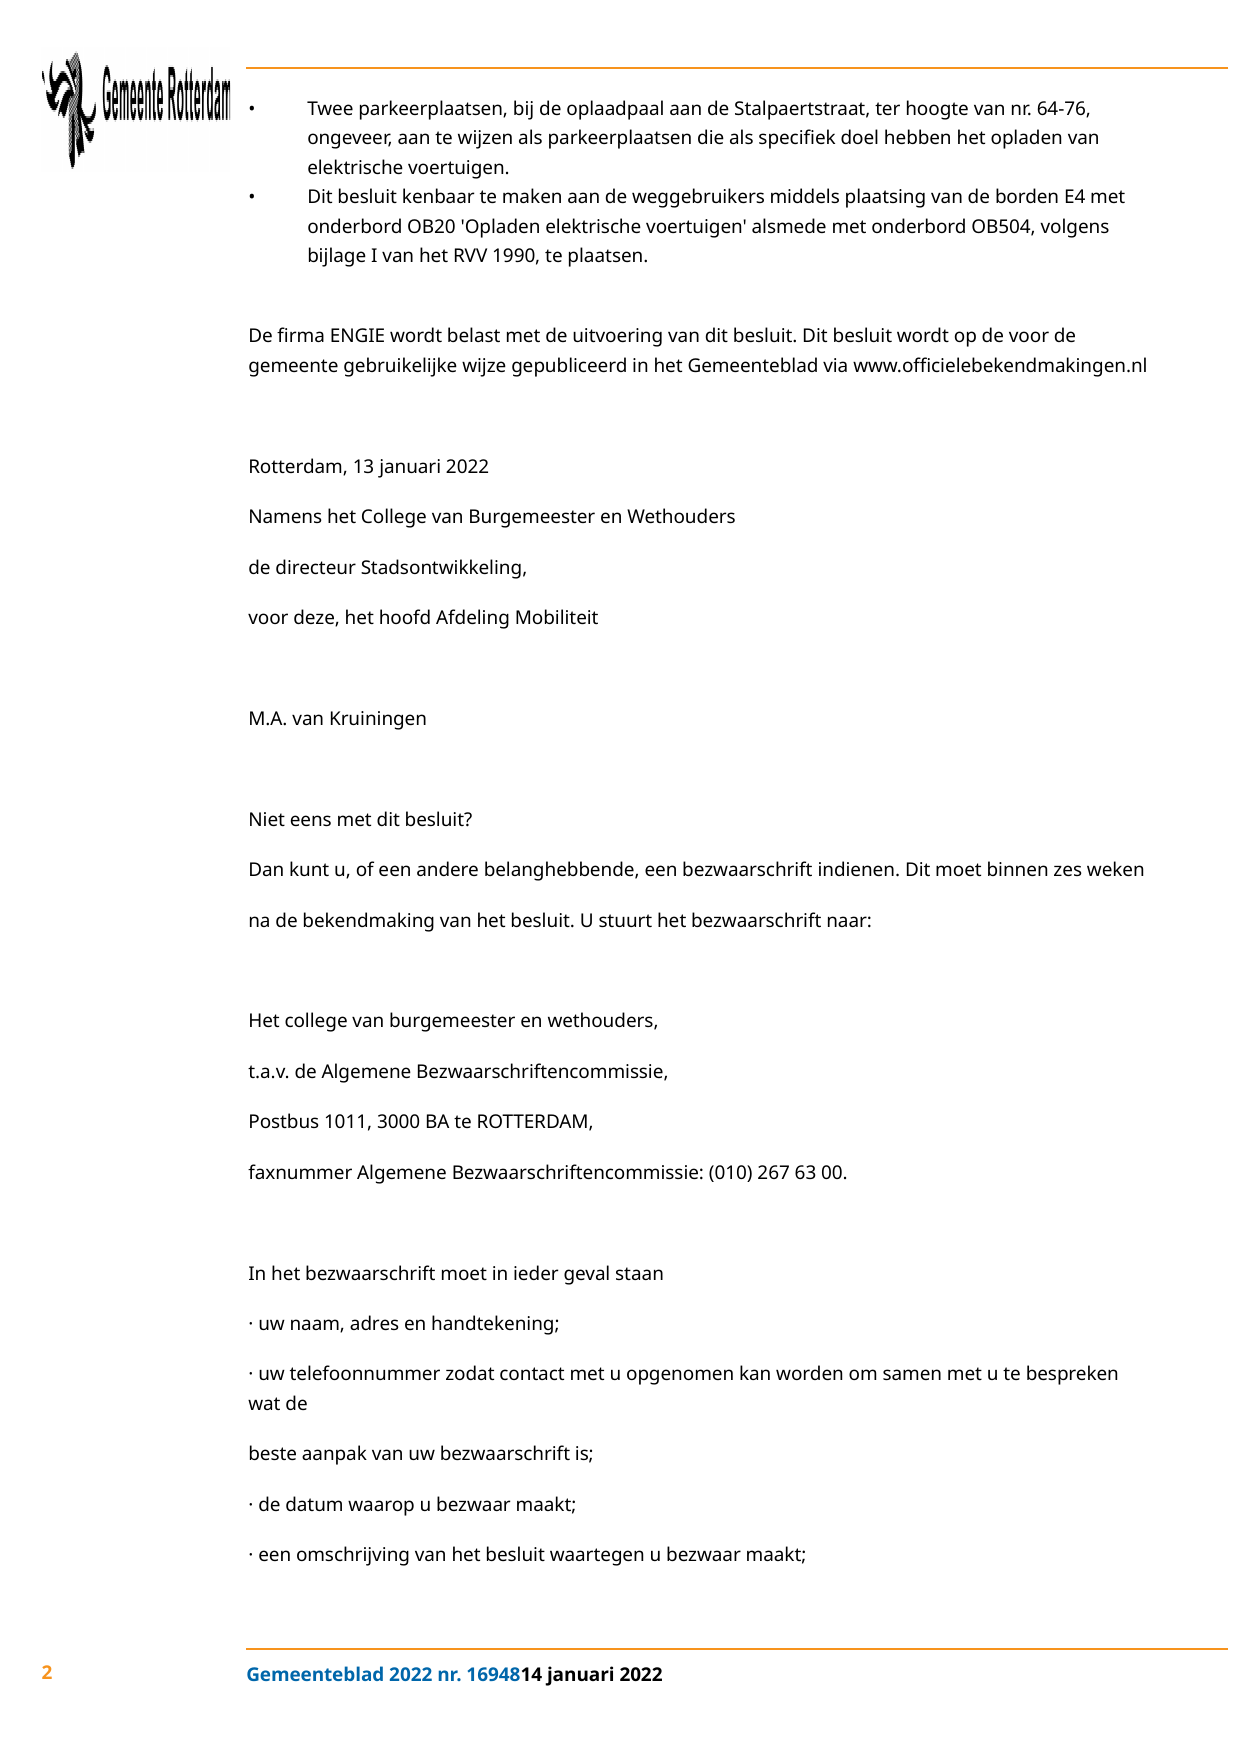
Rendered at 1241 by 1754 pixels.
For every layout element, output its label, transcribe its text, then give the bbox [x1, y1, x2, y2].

text beste aanpak van uw bezwaarschrift is; [248, 1441, 1152, 1466]
list Dit besluit kenbaar te maken aan de weggebruikers middels plaatsing van de borden E4 met onderbord OB20 'Opladen elektrische voertuigen' alsmede met onderbord OB504, volgens bijlage I van het RVV 1990, te plaatsen. [248, 183, 1152, 268]
text voor deze, het hoofd Afdeling Mobiliteit [248, 604, 1152, 630]
text faxnummer Algemene Bezwaarschriftencommissie: (010) 267 63 00. [248, 1159, 1152, 1185]
text Dan kunt u, of een andere belanghebbende, een bezwaarschrift indienen. Dit moet binnen zes weken [248, 856, 1152, 882]
text Postbus 1011, 3000 BA te ROTTERDAM, [248, 1108, 1152, 1134]
text Het college van burgemeester en wethouders, [248, 1008, 1152, 1033]
text Namens het College van Burgemeester en Wethouders [248, 503, 1152, 529]
text De firma ENGIE wordt belast met de uitvoering van dit besluit. Dit besluit wordt op de voor de gemeente gebruikelijke wijze gepubliceerd in het Gemeenteblad via www.officielebekendmakingen.nl [248, 323, 1152, 378]
text M.A. van Kruiningen [248, 705, 1152, 731]
text · de datum waarop u bezwaar maakt; [248, 1491, 1152, 1517]
text Niet eens met dit besluit? [248, 806, 1152, 832]
text de directeur Stadsontwikkeling, [248, 554, 1152, 580]
text · uw telefoonnummer zodat contact met u opgenomen kan worden om samen met u te bespreken wat de [248, 1361, 1152, 1416]
text · een omschrijving van het besluit waartegen u bezwaar maakt; [248, 1541, 1152, 1567]
picture [41, 47, 231, 172]
text · uw naam, adres en handtekening; [248, 1310, 1152, 1336]
text In het bezwaarschrift moet in ieder geval staan [248, 1260, 1152, 1286]
text t.a.v. de Algemene Bezwaarschriftencommissie, [248, 1058, 1152, 1084]
text na de bekendmaking van het besluit. U stuurt het bezwaarschrift naar: [248, 907, 1152, 933]
list Twee parkeerplaatsen, bij de oplaadpaal aan de Stalpaertstraat, ter hoogte van nr. 64-76, ongeveer, aan te wijzen als parkeerplaatsen die als specifiek doel hebben het opladen van elektrische voertuigen. [248, 95, 1152, 180]
text Rotterdam, 13 januari 2022 [248, 453, 1152, 479]
